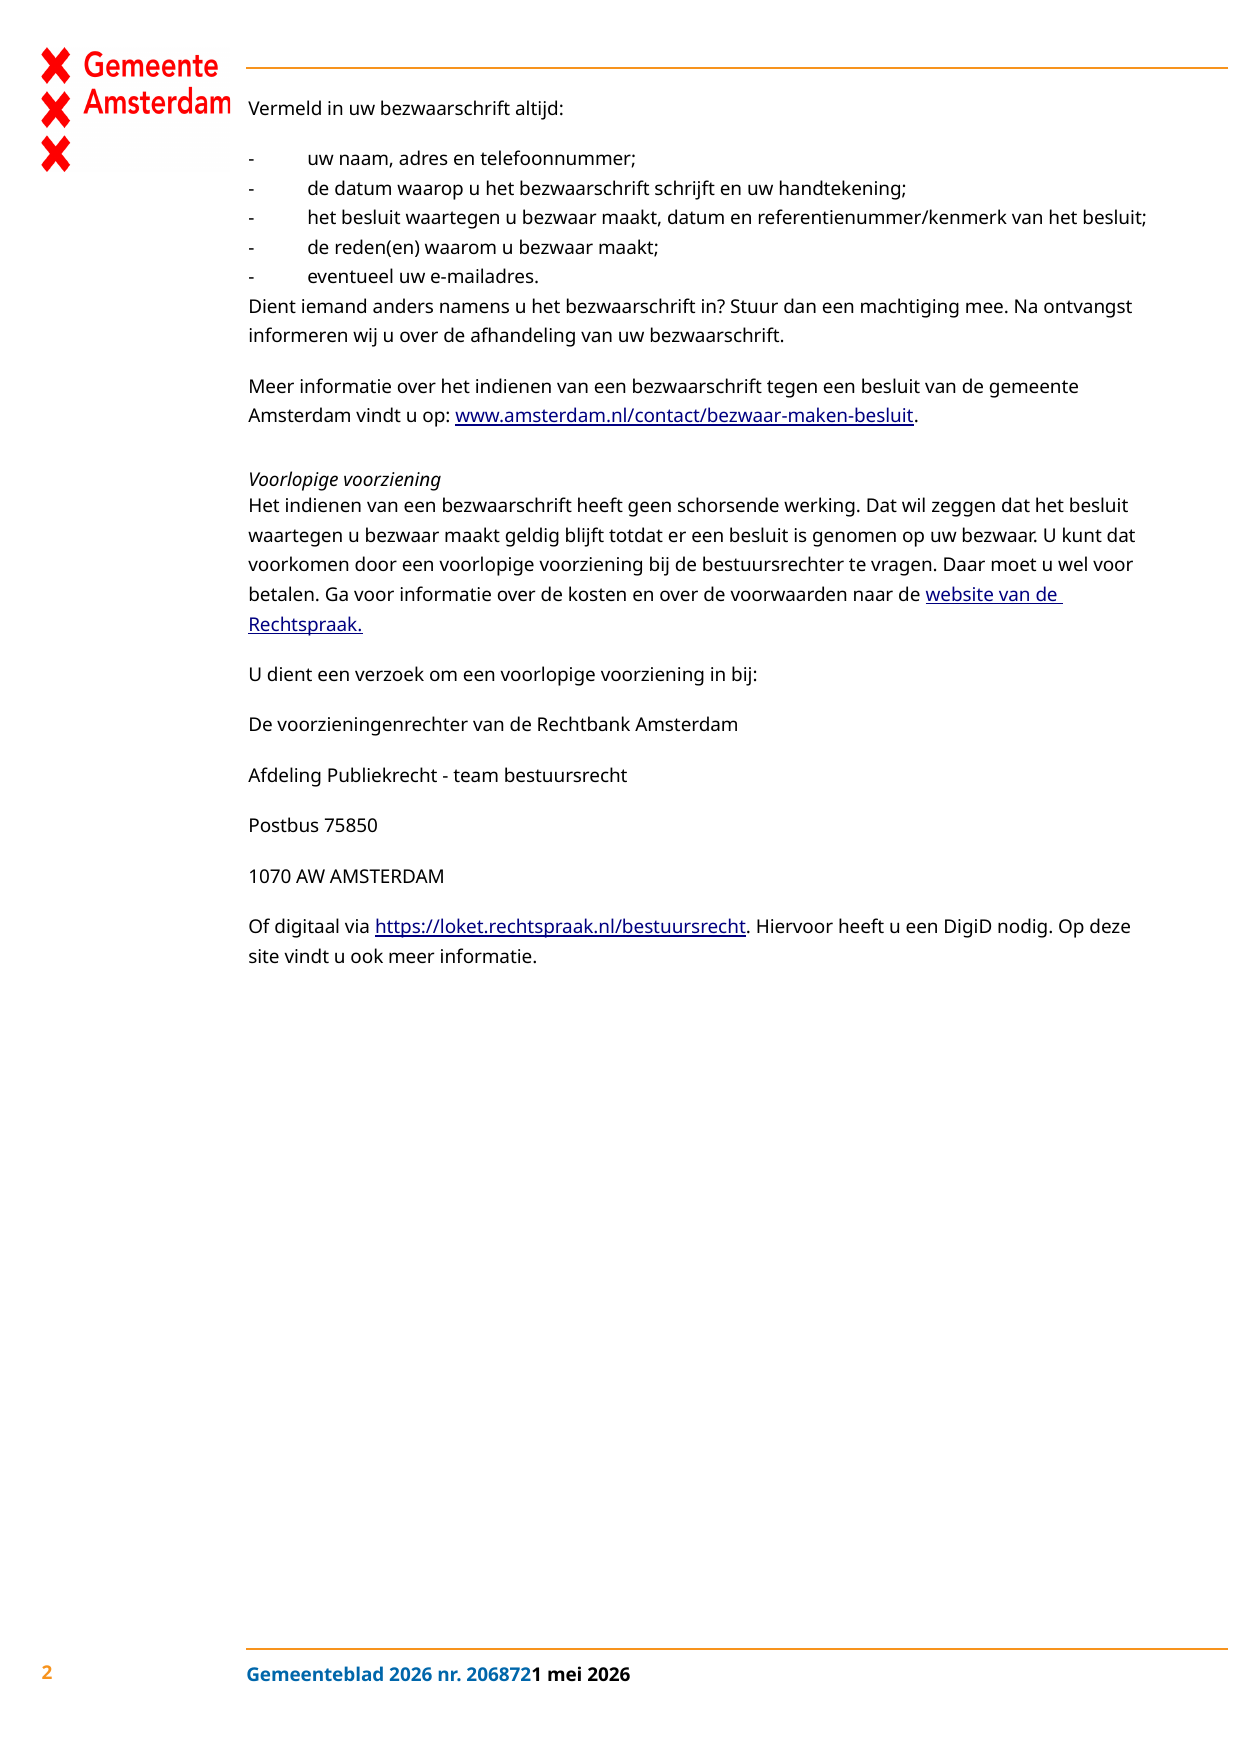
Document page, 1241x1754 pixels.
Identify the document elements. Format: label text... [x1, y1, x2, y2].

text Meer informatie over het indienen van een bezwaarschrift tegen een besluit van de gemeente Amsterdam vindt u op: www.amsterdam.nl/contact/bezwaar-maken-besluit. [248, 373, 1152, 428]
picture [41, 47, 231, 172]
text Vermeld in uw bezwaarschrift altijd: [248, 95, 1152, 121]
text De voorzieningenrechter van de Rechtbank Amsterdam [248, 712, 1152, 737]
list het besluit waartegen u bezwaar maakt, datum en referentienummer/kenmerk van het besluit; [248, 204, 1152, 230]
list de reden(en) waarom u bezwaar maakt; [248, 234, 1152, 260]
list eventueel uw e-mailadres. [248, 263, 1152, 289]
text Postbus 75850 [248, 812, 1152, 838]
list de datum waarop u het bezwaarschrift schrijft en uw handtekening; [248, 175, 1152, 201]
text 1070 AW AMSTERDAM [248, 863, 1152, 888]
text U dient een verzoek om een voorlopige voorziening in bij: [248, 661, 1152, 687]
text Het indienen van een bezwaarschrift heeft geen schorsende werking. Dat wil zeggen dat het besluit waartegen u bezwaar maakt geldig blijft totdat er een besluit is genomen op uw bezwaar. U kunt dat voorkomen door een voorlopige voorziening bij de bestuursrechter te vragen. Daar moet u wel voor betalen. Ga voor informatie over de kosten en over de voorwaarden naar de website van de Rechtspraak. [248, 492, 1152, 636]
list uw naam, adres en telefoonnummer; [248, 145, 1152, 171]
text Dient iemand anders namens u het bezwaarschrift in? Stuur dan een machtiging mee. Na ontvangst informeren wij u over de afhandeling van uw bezwaarschrift. [248, 293, 1152, 348]
text Afdeling Publiekrecht - team bestuursrecht [248, 762, 1152, 788]
text Voorlopige voorziening [248, 467, 1152, 492]
text Of digitaal via https://loket.rechtspraak.nl/bestuursrecht. Hiervoor heeft u een DigiD nodig. Op deze site vindt u ook meer informatie. [248, 913, 1152, 968]
